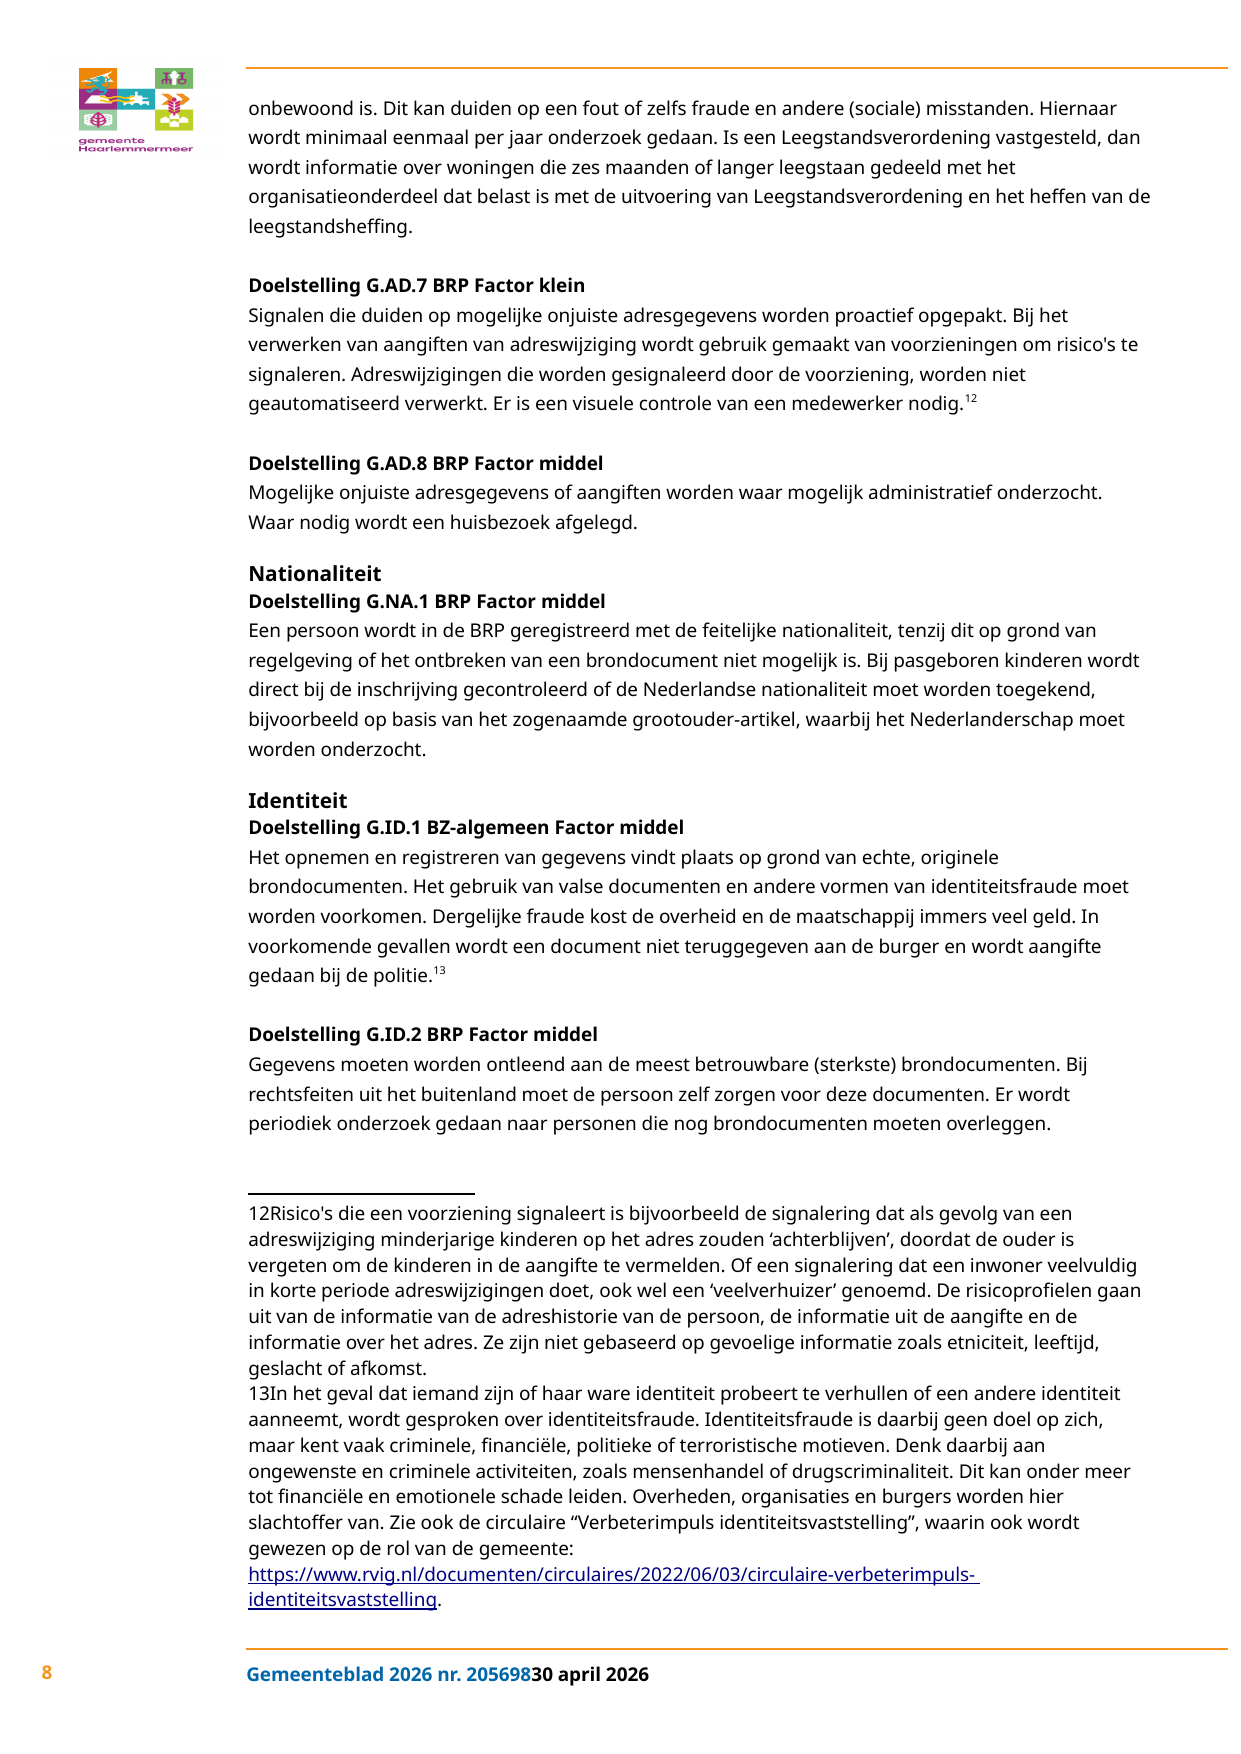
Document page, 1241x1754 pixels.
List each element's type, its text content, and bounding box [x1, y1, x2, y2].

text Signalen die duiden op mogelijke onjuiste adresgegevens worden proactief opgepakt. Bij het verwerken van aangiften van adreswijziging wordt gebruik gemaakt van voorzieningen om risico's te signaleren. Adreswijzigingen die worden gesignaleerd door de voorziening, worden niet geautomatiseerd verwerkt. Er is een visuele controle van een medewerker nodig. [248, 302, 1152, 416]
text Mogelijke onjuiste adresgegevens of aangiften worden waar mogelijk administratief onderzocht. Waar nodig wordt een huisbezoek afgelegd. [248, 479, 1152, 535]
text Doelstelling G.AD.7 BRP Factor klein [248, 272, 1152, 298]
text Doelstelling G.ID.2 BRP Factor middel [248, 1022, 1152, 1047]
text In het geval dat iemand zijn of haar ware identiteit probeert te verhullen of een andere identiteit aanneemt, wordt gesproken over identiteitsfraude. Identiteitsfraude is daarbij geen doel op zich, maar kent vaak criminele, financiële, politieke of terroristische motieven. Denk daarbij aan ongewenste en criminele activiteiten, zoals mensenhandel of drugscriminaliteit. Dit kan onder meer tot financiële en emotionele schade leiden. Overheden, organisaties en burgers worden hier slachtoffer van. Zie ook de circulaire “Verbeterimpuls identiteitsvaststelling”, waarin ook wordt gewezen op de rol van de gemeente: https://www.rvig.nl/documenten/circulaires/2022/06/03/circulaire-verbeterimpuls- identiteitsvaststelling. [248, 1381, 1152, 1612]
text Doelstelling G.ID.1 BZ-algemeen Factor middel [248, 814, 1152, 840]
text Een persoon wordt in de BRP geregistreerd met de feitelijke nationaliteit, tenzij dit op grond van regelgeving of het ontbreken van een brondocument niet mogelijk is. Bij pasgeboren kinderen wordt direct bij de inschrijving gecontroleerd of de Nederlandse nationaliteit moet worden toegekend, bijvoorbeeld op basis van het zogenaamde grootouder-artikel, waarbij het Nederlanderschap moet worden onderzocht. [248, 617, 1152, 761]
text Het opnemen en registreren van gegevens vindt plaats op grond van echte, originele brondocumenten. Het gebruik van valse documenten en andere vormen van identiteitsfraude moet worden voorkomen. Dergelijke fraude kost de overheid en de maatschappij immers veel geld. In voorkomende gevallen wordt een document niet teruggegeven aan de burger en wordt aangifte gedaan bij de politie. [248, 844, 1152, 988]
text Risico's die een voorziening signaleert is bijvoorbeeld de signalering dat als gevolg van een adreswijziging minderjarige kinderen op het adres zouden ‘achterblijven’, doordat de ouder is vergeten om de kinderen in de aangifte te vermelden. Of een signalering dat een inwoner veelvuldig in korte periode adreswijzigingen doet, ook wel een ‘veelverhuizer’ genoemd. De risicoprofielen gaan uit van de informatie van de adreshistorie van de persoon, de informatie uit de aangifte en de informatie over het adres. Ze zijn niet gebaseerd op gevoelige informatie zoals etniciteit, leeftijd, geslacht of afkomst. [248, 1201, 1152, 1381]
picture [41, 47, 231, 172]
text Doelstelling G.NA.1 BRP Factor middel [248, 588, 1152, 613]
text onbewoond is. Dit kan duiden op een fout of zelfs fraude en andere (sociale) misstanden. Hiernaar wordt minimaal eenmaal per jaar onderzoek gedaan. Is een Leegstandsverordening vastgesteld, dan wordt informatie over woningen die zes maanden of langer leegstaan gedeeld met het organisatieonderdeel dat belast is met de uitvoering van Leegstandsverordening en het heffen van de leegstandsheffing. [248, 95, 1152, 239]
text Identiteit [248, 786, 1152, 814]
text Nationaliteit [248, 559, 1152, 588]
text Doelstelling G.AD.8 BRP Factor middel [248, 450, 1152, 476]
text Gegevens moeten worden ontleend aan de meest betrouwbare (sterkste) brondocumenten. Bij rechtsfeiten uit het buitenland moet de persoon zelf zorgen voor deze documenten. Er wordt periodiek onderzoek gedaan naar personen die nog brondocumenten moeten overleggen. [248, 1051, 1152, 1136]
